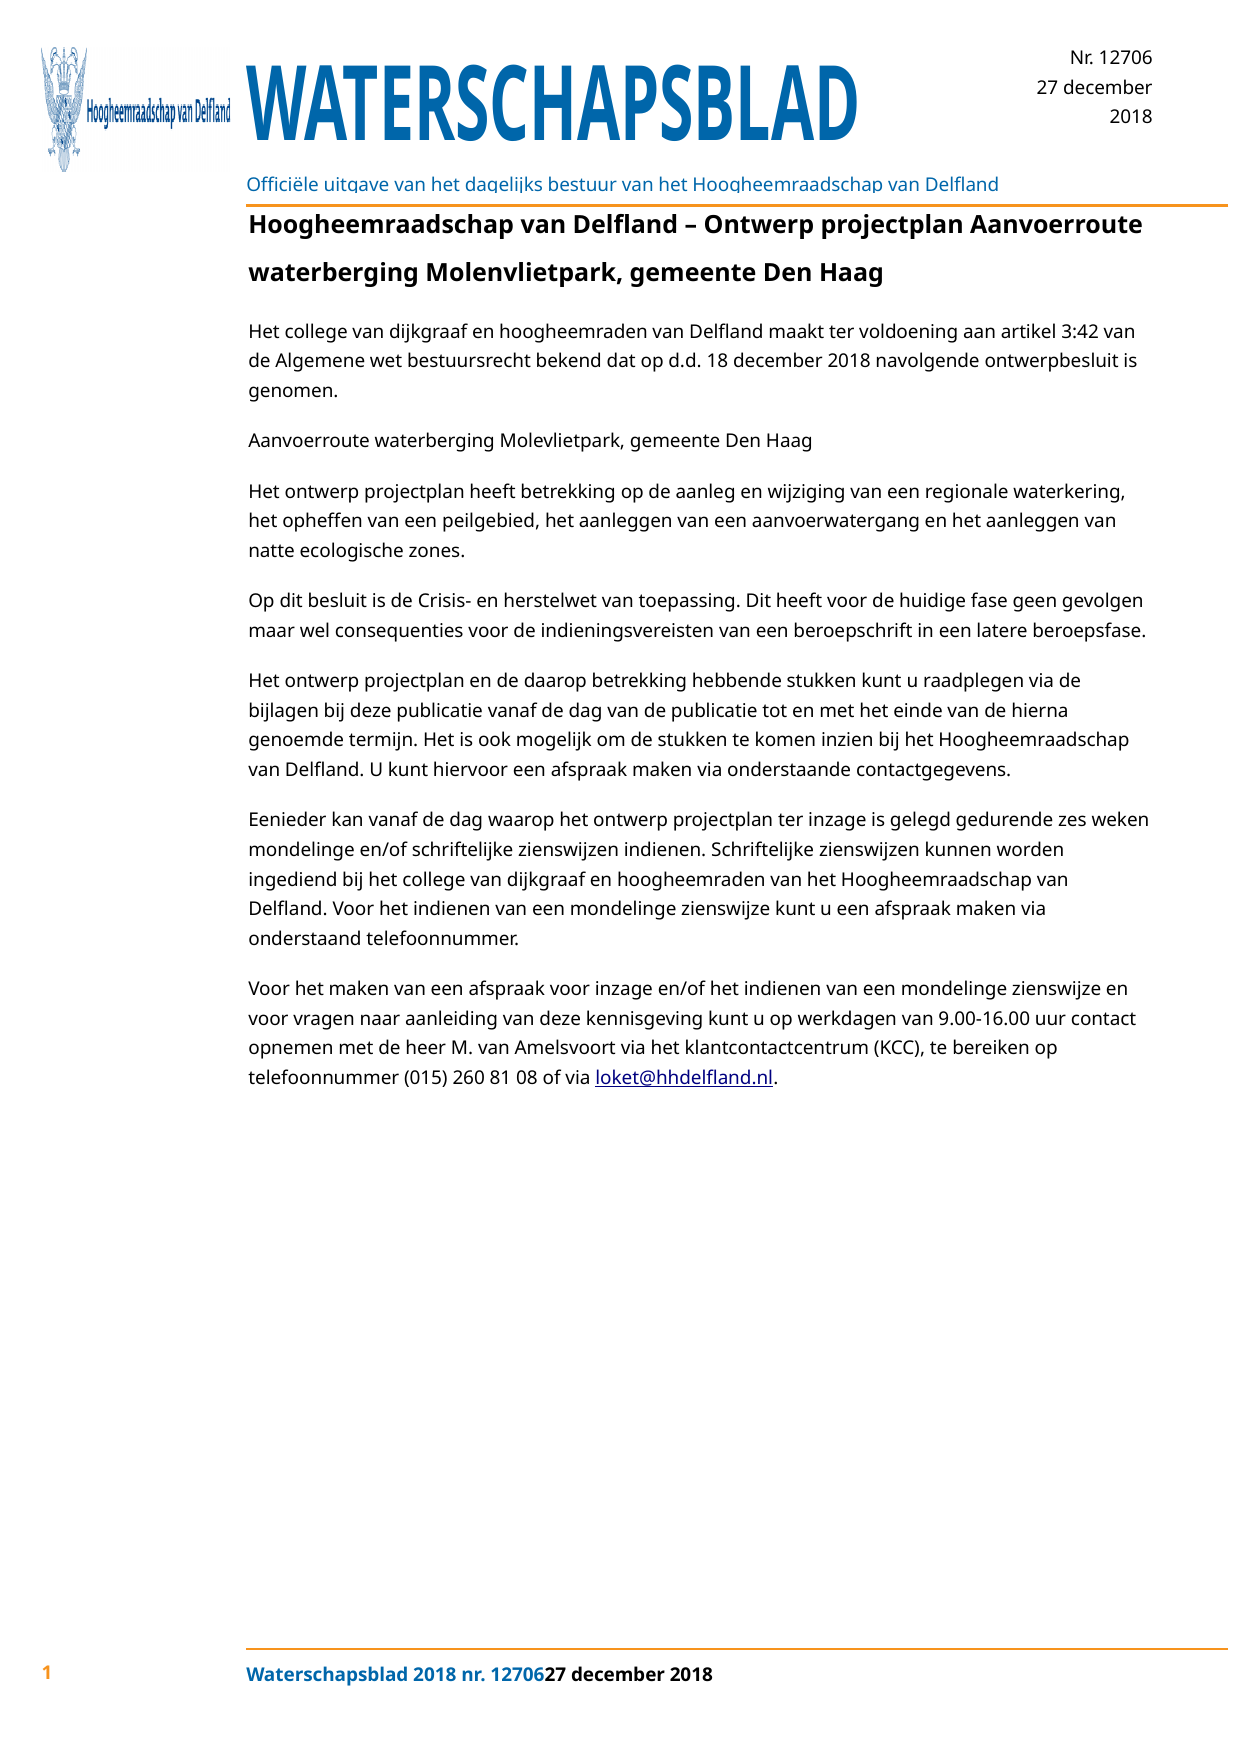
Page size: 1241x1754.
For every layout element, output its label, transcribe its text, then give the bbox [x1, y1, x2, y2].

text Op dit besluit is de Crisis- en herstelwet van toepassing. Dit heeft voor de huidige fase geen gevolgen maar wel consequenties voor de indieningsvereisten van een beroepschrift in een latere beroepsfase. [248, 587, 1152, 643]
text Aanvoerroute waterberging Molevlietpark, gemeente Den Haag [248, 427, 1152, 453]
text Hoogheemraadschap van Delfland – Ontwerp projectplan Aanvoerroute waterberging Molenvlietpark, gemeente Den Haag [248, 207, 1152, 288]
text Het ontwerp projectplan en de daarop betrekking hebbende stukken kunt u raadplegen via de bijlagen bij deze publicatie vanaf de dag van de publicatie tot en met het einde van de hierna genoemde termijn. Het is ook mogelijk om de stukken te komen inzien bij het Hoogheemraadschap van Delfland. U kunt hiervoor een afspraak maken via onderstaande contactgegevens. [248, 667, 1152, 782]
text Het college van dijkgraaf en hoogheemraden van Delfland maakt ter voldoening aan artikel 3:42 van de Algemene wet bestuursrecht bekend dat op d.d. 18 december 2018 navolgende ontwerpbesluit is genomen. [248, 318, 1152, 403]
text Voor het maken van een afspraak voor inzage en/of het indienen van een mondelinge zienswijze en voor vragen naar aanleiding van deze kennisgeving kunt u op werkdagen van 9.00-16.00 uur contact opnemen met de heer M. van Amelsvoort via het klantcontactcentrum (KCC), te bereiken op telefoonnummer (015) 260 81 08 of via loket@hhdelfland.nl. [248, 975, 1152, 1090]
text Eenieder kan vanaf de dag waarop het ontwerp projectplan ter inzage is gelegd gedurende zes weken mondelinge en/of schriftelijke zienswijzen indienen. Schriftelijke zienswijzen kunnen worden ingediend bij het college van dijkgraaf en hoogheemraden van het Hoogheemraadschap van Delfland. Voor het indienen van een mondelinge zienswijze kunt u een afspraak maken via onderstaand telefoonnummer. [248, 807, 1152, 951]
text Het ontwerp projectplan heeft betrekking op de aanleg en wijziging van een regionale waterkering, het opheffen van een peilgebied, het aanleggen van een aanvoerwatergang en het aanleggen van natte ecologische zones. [248, 478, 1152, 563]
picture [41, 47, 231, 172]
